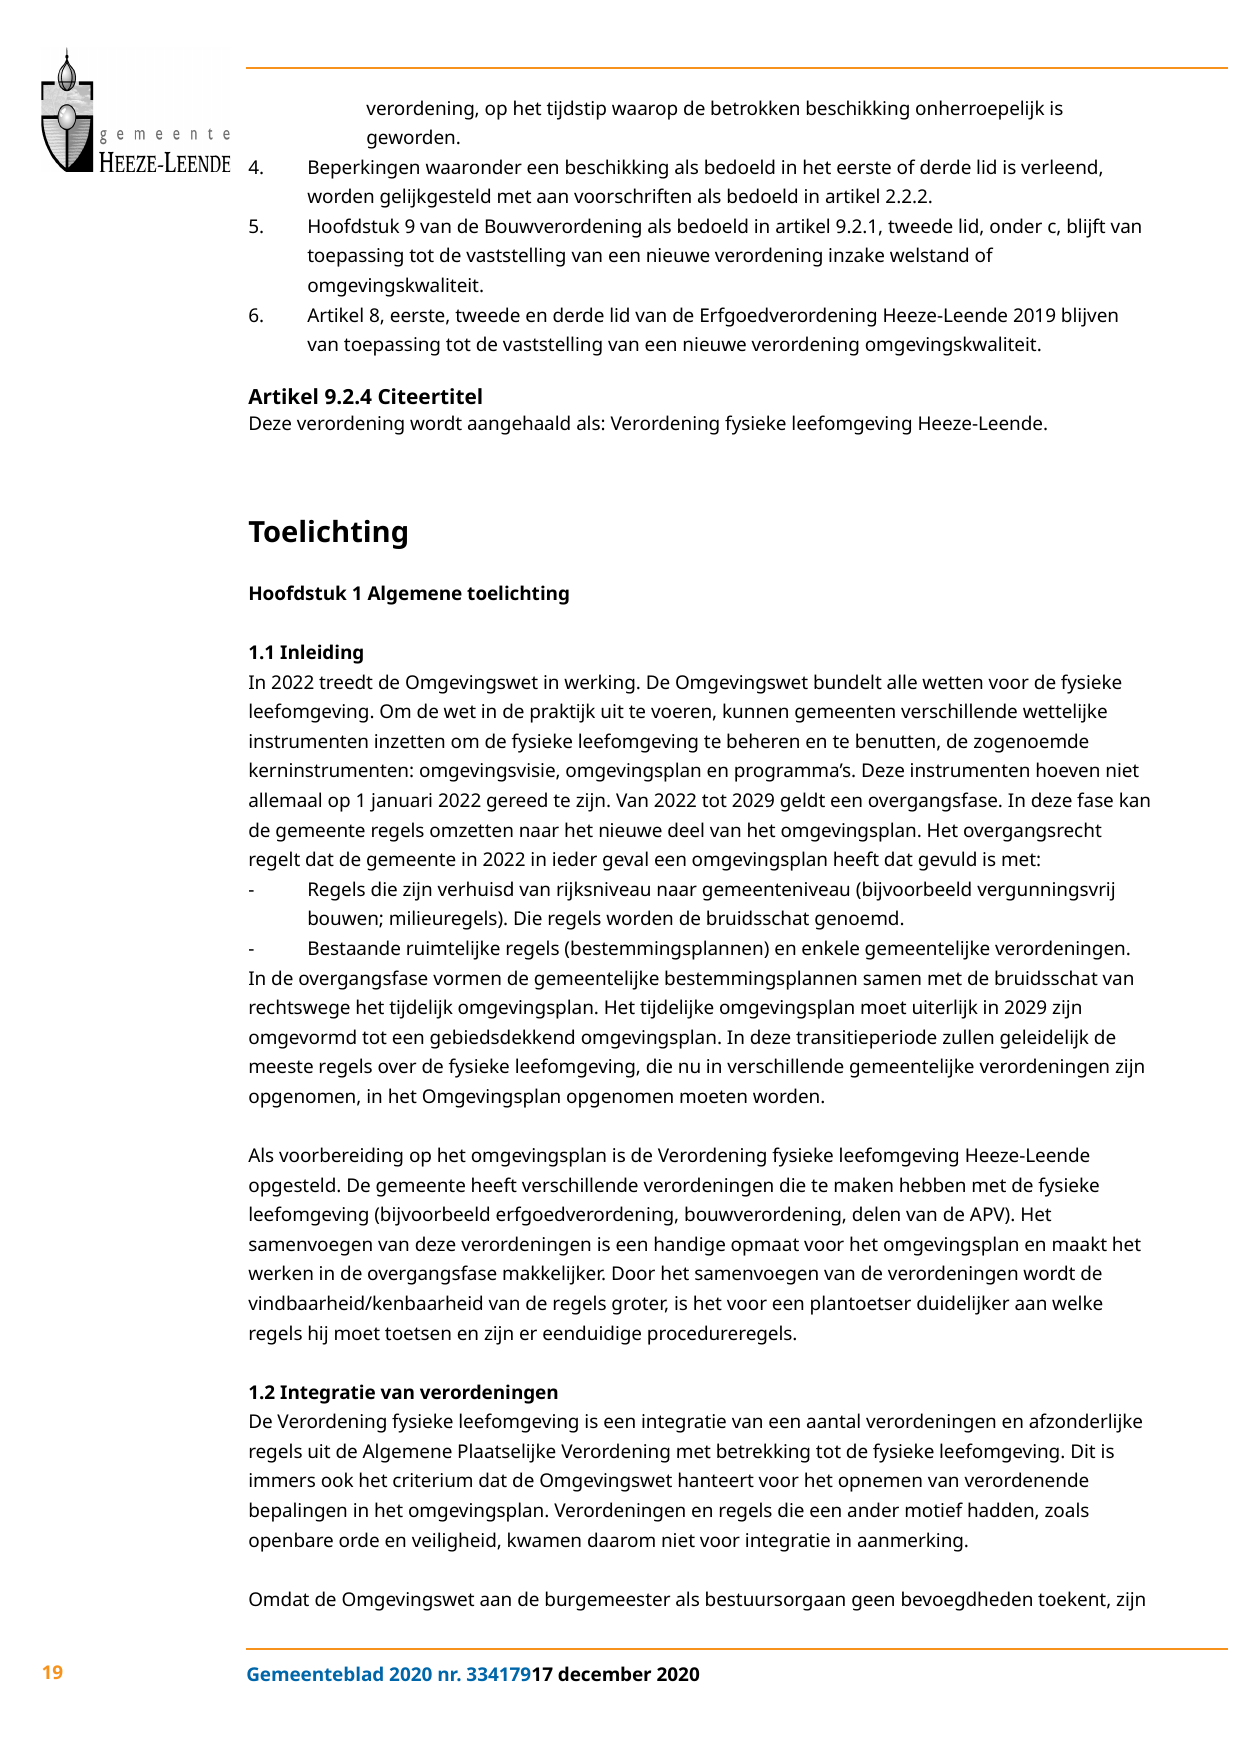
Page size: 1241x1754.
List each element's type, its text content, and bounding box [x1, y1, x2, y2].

text In 2022 treedt de Omgevingswet in werking. De Omgevingswet bundelt alle wetten voor de fysieke leefomgeving. Om de wet in de praktijk uit te voeren, kunnen gemeenten verschillende wettelijke instrumenten inzetten om de fysieke leefomgeving te beheren en te benutten, de zogenoemde kerninstrumenten: omgevingsvisie, omgevingsplan en programma’s. Deze instrumenten hoeven niet allemaal op 1 januari 2022 gereed te zijn. Van 2022 tot 2029 geldt een overgangsfase. In deze fase kan de gemeente regels omzetten naar het nieuwe deel van het omgevingsplan. Het overgangsrecht regelt dat de gemeente in 2022 in ieder geval een omgevingsplan heeft dat gevuld is met: [248, 669, 1152, 872]
list verordening, op het tijdstip waarop de betrokken beschikking onherroepelijk is geworden. [307, 95, 1152, 150]
text Artikel 9.2.4 Citeertitel [248, 382, 1152, 410]
text Omdat de Omgevingswet aan de burgemeester als bestuursorgaan geen bevoegdheden toekent, zijn [248, 1586, 1152, 1612]
list Hoofdstuk 9 van de Bouwverordening als bedoeld in artikel 9.2.1, tweede lid, onder c, blijft van toepassing tot de vaststelling van een nieuwe verordening inzake welstand of omgevingskwaliteit. [248, 213, 1152, 298]
text Hoofdstuk 1 Algemene toelichting [248, 580, 1152, 606]
list Bestaande ruimtelijke regels (bestemmingsplannen) en enkele gemeentelijke verordeningen. [248, 935, 1152, 961]
picture [41, 47, 231, 172]
text 1.1 Inleiding [248, 639, 1152, 665]
text 1.2 Integratie van verordeningen [248, 1379, 1152, 1404]
text Als voorbereiding op het omgevingsplan is de Verordening fysieke leefomgeving Heeze-Leende opgesteld. De gemeente heeft verschillende verordeningen die te maken hebben met de fysieke leefomgeving (bijvoorbeeld erfgoedverordening, bouwverordening, delen van de APV). Het samenvoegen van deze verordeningen is een handige opmaat voor het omgevingsplan en maakt het werken in de overgangsfase makkelijker. Door het samenvoegen van de verordeningen wordt de vindbaarheid/kenbaarheid van de regels groter, is het voor een plantoetser duidelijker aan welke regels hij moet toetsen en zijn er eenduidige procedureregels. [248, 1142, 1152, 1345]
text De Verordening fysieke leefomgeving is een integratie van een aantal verordeningen en afzonderlijke regels uit de Algemene Plaatselijke Verordening met betrekking tot de fysieke leefomgeving. Dit is immers ook het criterium dat de Omgevingswet hanteert voor het opnemen van verordenende bepalingen in het omgevingsplan. Verordeningen en regels die een ander motief hadden, zoals openbare orde en veiligheid, kwamen daarom niet voor integratie in aanmerking. [248, 1408, 1152, 1552]
list Artikel 8, eerste, tweede en derde lid van de Erfgoedverordening Heeze-Leende 2019 blijven van toepassing tot de vaststelling van een nieuwe verordening omgevingskwaliteit. [248, 302, 1152, 357]
text Toelichting [248, 511, 1152, 551]
list Beperkingen waaronder een beschikking als bedoeld in het eerste of derde lid is verleend, worden gelijkgesteld met aan voorschriften als bedoeld in artikel 2.2.2. [248, 154, 1152, 209]
list Regels die zijn verhuisd van rijksniveau naar gemeenteniveau (bijvoorbeeld vergunningsvrij bouwen; milieuregels). Die regels worden de bruidsschat genoemd. [248, 876, 1152, 931]
text In de overgangsfase vormen de gemeentelijke bestemmingsplannen samen met de bruidsschat van rechtswege het tijdelijk omgevingsplan. Het tijdelijke omgevingsplan moet uiterlijk in 2029 zijn omgevormd tot een gebiedsdekkend omgevingsplan. In deze transitieperiode zullen geleidelijk de meeste regels over de fysieke leefomgeving, die nu in verschillende gemeentelijke verordeningen zijn opgenomen, in het Omgevingsplan opgenomen moeten worden. [248, 965, 1152, 1109]
text Deze verordening wordt aangehaald als: Verordening fysieke leefomgeving Heeze-Leende. [248, 410, 1152, 436]
